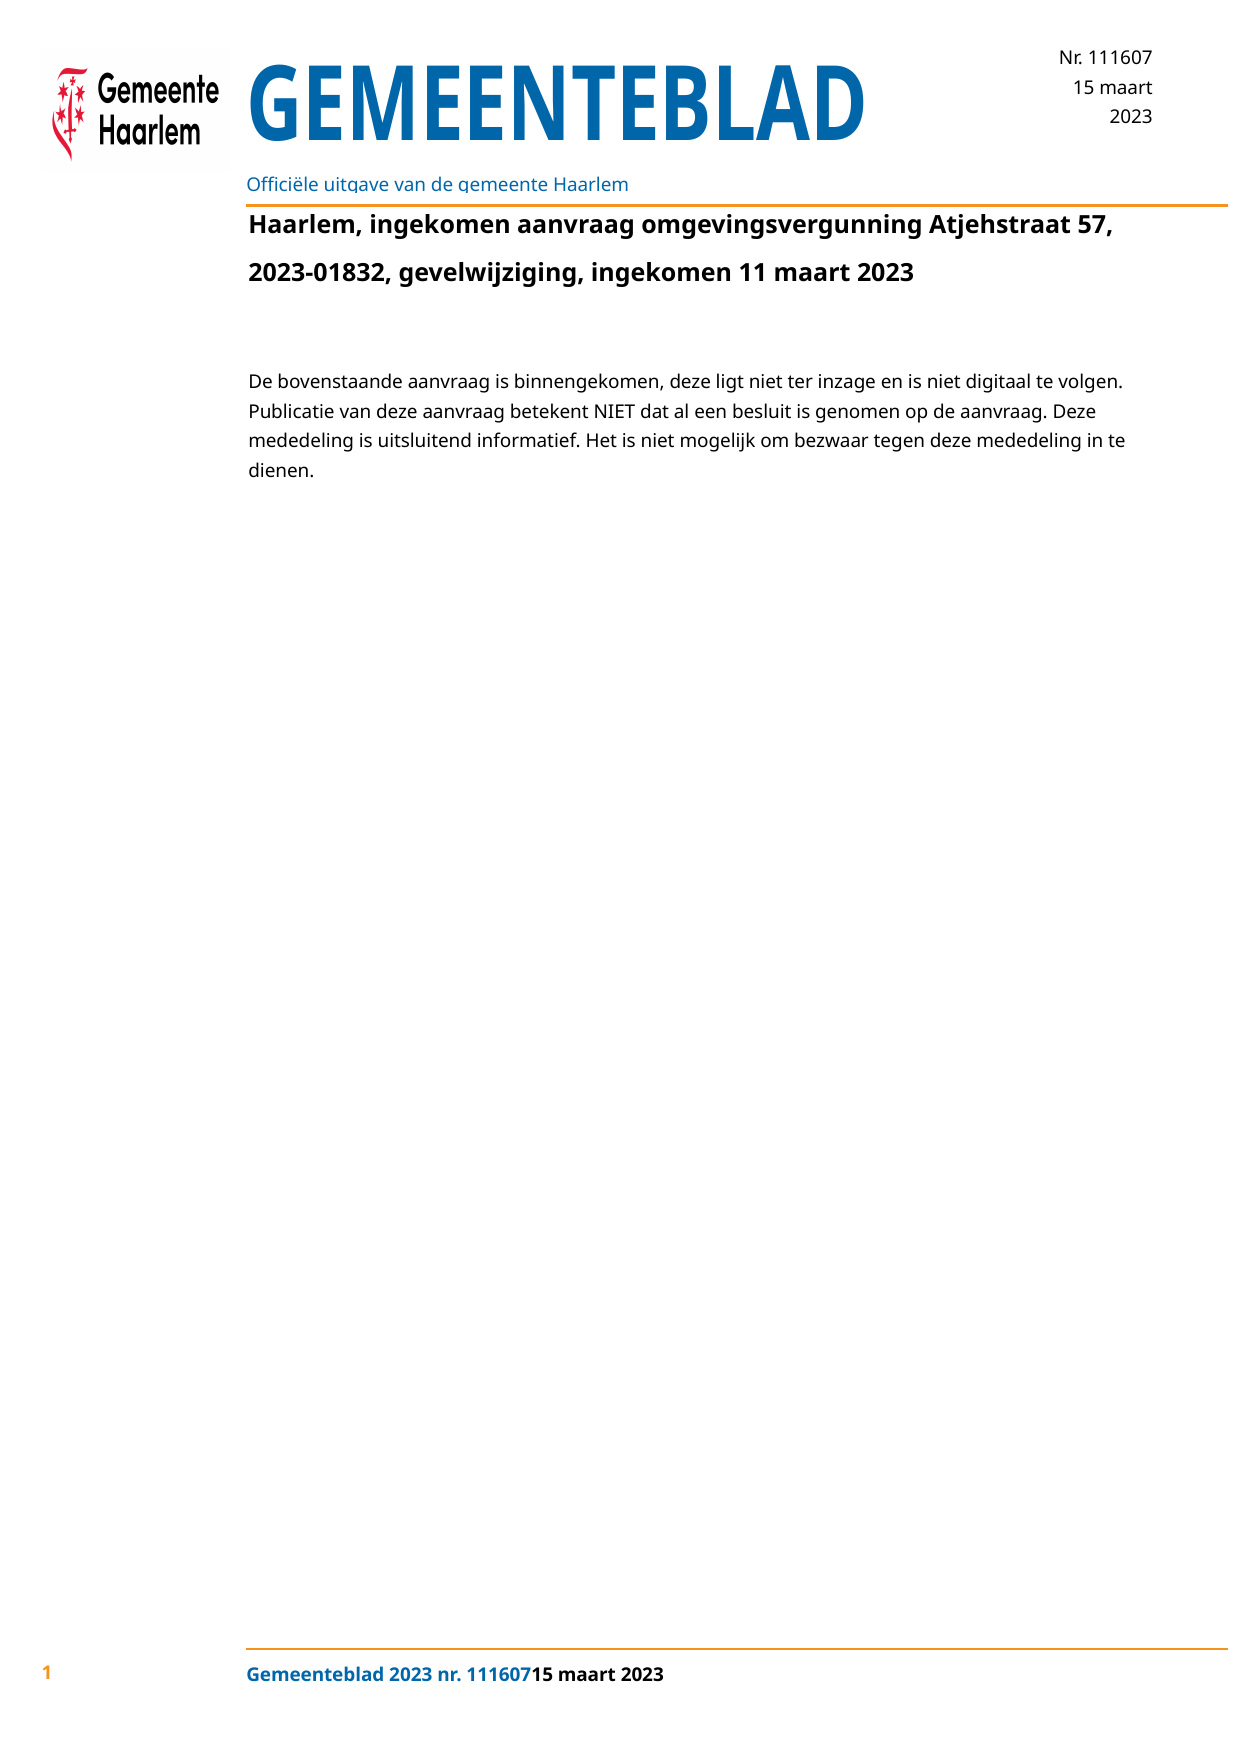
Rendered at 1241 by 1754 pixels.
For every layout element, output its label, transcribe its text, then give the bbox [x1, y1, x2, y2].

picture [41, 47, 231, 172]
text Haarlem, ingekomen aanvraag omgevingsvergunning Atjehstraat 57, 2023-01832, gevelwijziging, ingekomen 11 maart 2023 [248, 207, 1152, 288]
text De bovenstaande aanvraag is binnengekomen, deze ligt niet ter inzage en is niet digitaal te volgen. Publicatie van deze aanvraag betekent NIET dat al een besluit is genomen op de aanvraag. Deze mededeling is uitsluitend informatief. Het is niet mogelijk om bezwaar tegen deze mededeling in te dienen. [248, 368, 1152, 483]
